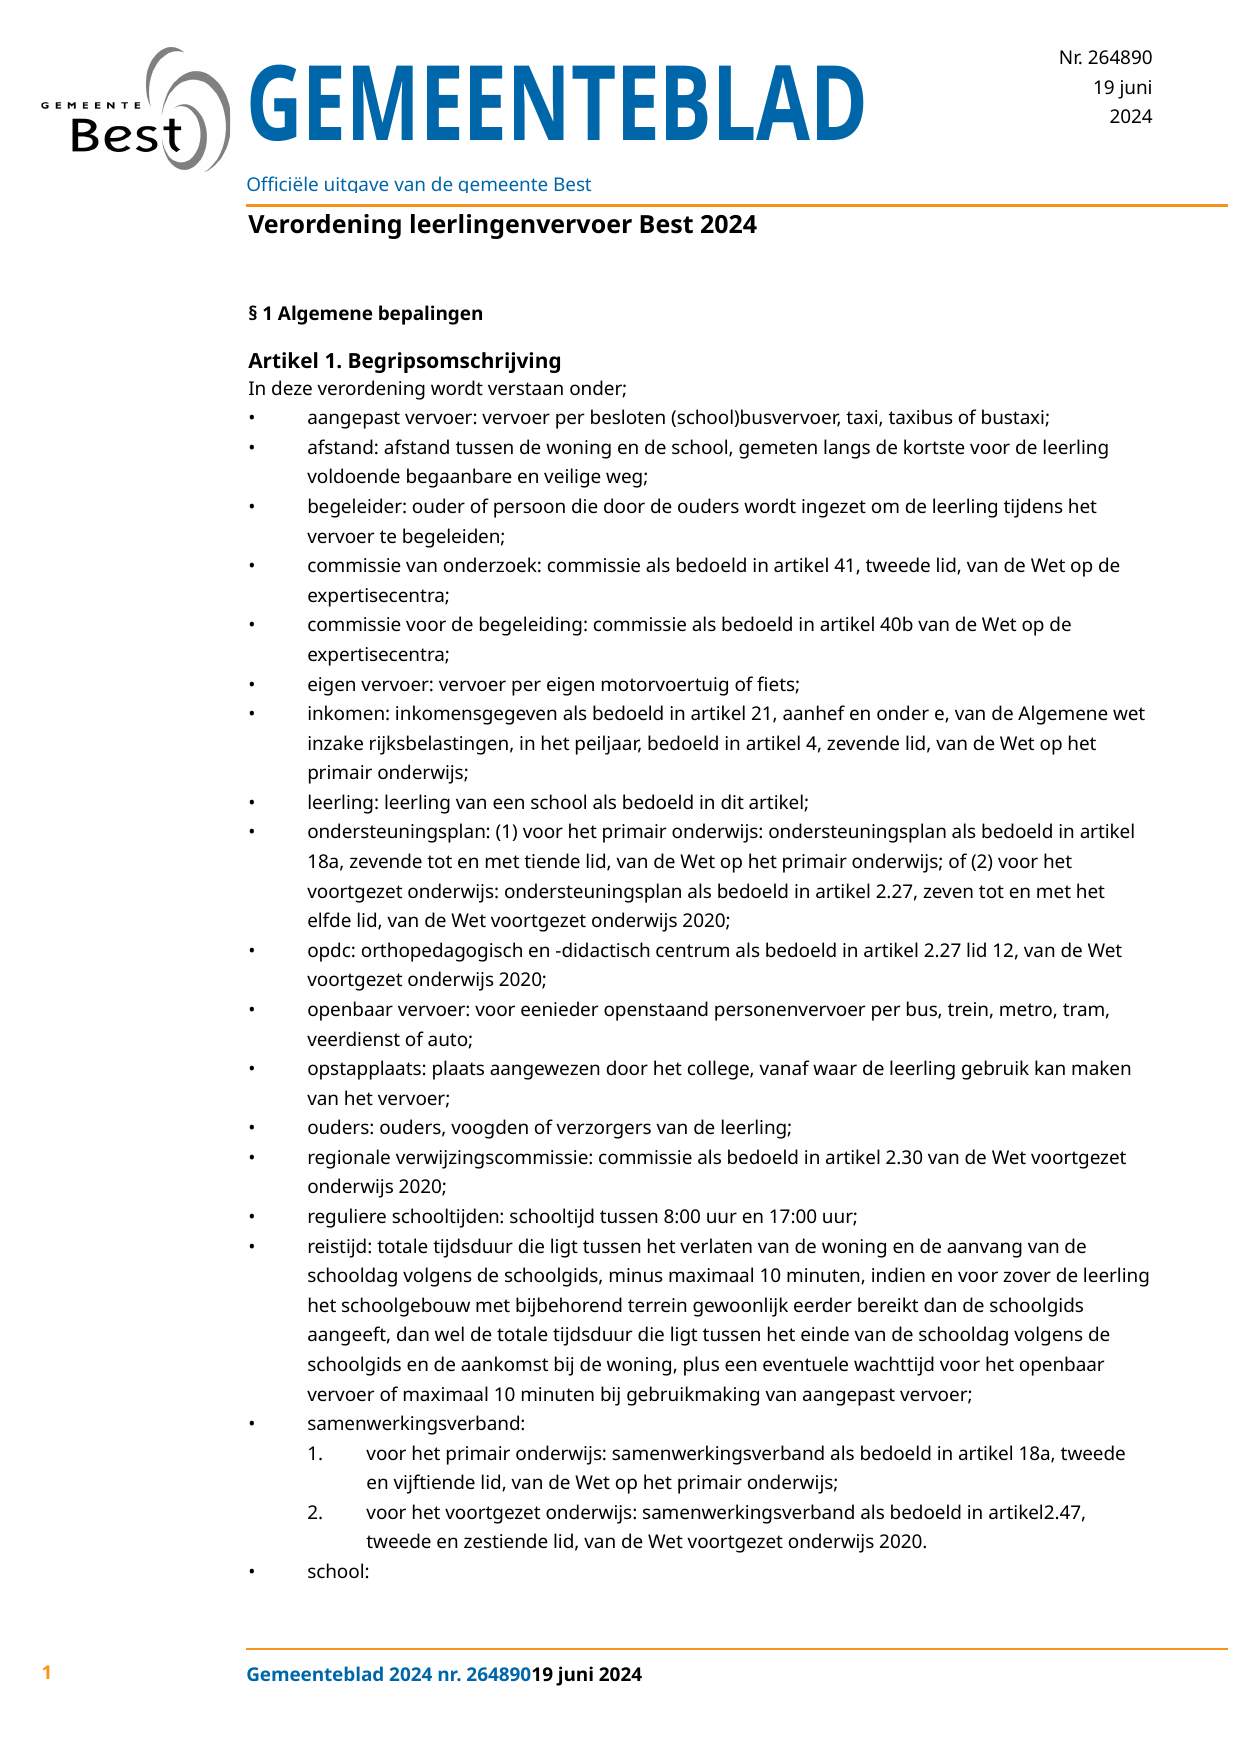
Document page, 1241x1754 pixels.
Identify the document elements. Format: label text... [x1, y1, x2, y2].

text In deze verordening wordt verstaan onder; [248, 375, 1152, 401]
list begeleider: ouder of persoon die door de ouders wordt ingezet om de leerling tijdens het vervoer te begeleiden; [248, 493, 1152, 548]
list leerling: leerling van een school als bedoeld in dit artikel; [248, 789, 1152, 815]
list opdc: orthopedagogisch en -didactisch centrum als bedoeld in artikel 2.27 lid 12, van de Wet voortgezet onderwijs 2020; [248, 937, 1152, 992]
text Verordening leerlingenvervoer Best 2024 [248, 207, 1152, 241]
list ouders: ouders, voogden of verzorgers van de leerling; [248, 1114, 1152, 1140]
text § 1 Algemene bepalingen [248, 300, 1152, 326]
list commissie van onderzoek: commissie als bedoeld in artikel 41, tweede lid, van de Wet op de expertisecentra; [248, 552, 1152, 608]
list ondersteuningsplan: (1) voor het primair onderwijs: ondersteuningsplan als bedoeld in artikel 18a, zevende tot en met tiende lid, van de Wet op het primair onderwijs; of (2) voor het voortgezet onderwijs: ondersteuningsplan als bedoeld in artikel 2.27, zeven tot en met het elfde lid, van de Wet voortgezet onderwijs 2020; [248, 819, 1152, 933]
list voor het voortgezet onderwijs: samenwerkingsverband als bedoeld in artikel2.47, tweede en zestiende lid, van de Wet voortgezet onderwijs 2020. [307, 1499, 1152, 1554]
list openbaar vervoer: voor eenieder openstaand personenvervoer per bus, trein, metro, tram, veerdienst of auto; [248, 996, 1152, 1051]
list afstand: afstand tussen de woning en de school, gemeten langs de kortste voor de leerling voldoende begaanbare en veilige weg; [248, 434, 1152, 489]
picture [41, 47, 231, 172]
list commissie voor de begeleiding: commissie als bedoeld in artikel 40b van de Wet op de expertisecentra; [248, 612, 1152, 667]
list voor het primair onderwijs: samenwerkingsverband als bedoeld in artikel 18a, tweede en vijftiende lid, van de Wet op het primair onderwijs; [307, 1440, 1152, 1495]
list inkomen: inkomensgegeven als bedoeld in artikel 21, aanhef en onder e, van de Algemene wet inzake rijksbelastingen, in het peiljaar, bedoeld in artikel 4, zevende lid, van de Wet op het primair onderwijs; [248, 700, 1152, 785]
list aangepast vervoer: vervoer per besloten (school)busvervoer, taxi, taxibus of bustaxi; [248, 404, 1152, 430]
list opstapplaats: plaats aangewezen door het college, vanaf waar de leerling gebruik kan maken van het vervoer; [248, 1055, 1152, 1111]
list reguliere schooltijden: schooltijd tussen 8:00 uur en 17:00 uur; [248, 1203, 1152, 1229]
list regionale verwijzingscommissie: commissie als bedoeld in artikel 2.30 van de Wet voortgezet onderwijs 2020; [248, 1144, 1152, 1199]
list school: [248, 1558, 1152, 1584]
text Artikel 1. Begripsomschrijving [248, 346, 1152, 375]
list reistijd: totale tijdsduur die ligt tussen het verlaten van de woning en de aanvang van de schooldag volgens de schoolgids, minus maximaal 10 minuten, indien en voor zover de leerling het schoolgebouw met bijbehorend terrein gewoonlijk eerder bereikt dan de schoolgids aangeeft, dan wel de totale tijdsduur die ligt tussen het einde van de schooldag volgens de schoolgids en de aankomst bij de woning, plus een eventuele wachttijd voor het openbaar vervoer of maximaal 10 minuten bij gebruikmaking van aangepast vervoer; [248, 1233, 1152, 1406]
list samenwerkingsverband: [248, 1410, 1152, 1436]
list eigen vervoer: vervoer per eigen motorvoertuig of fiets; [248, 671, 1152, 696]
